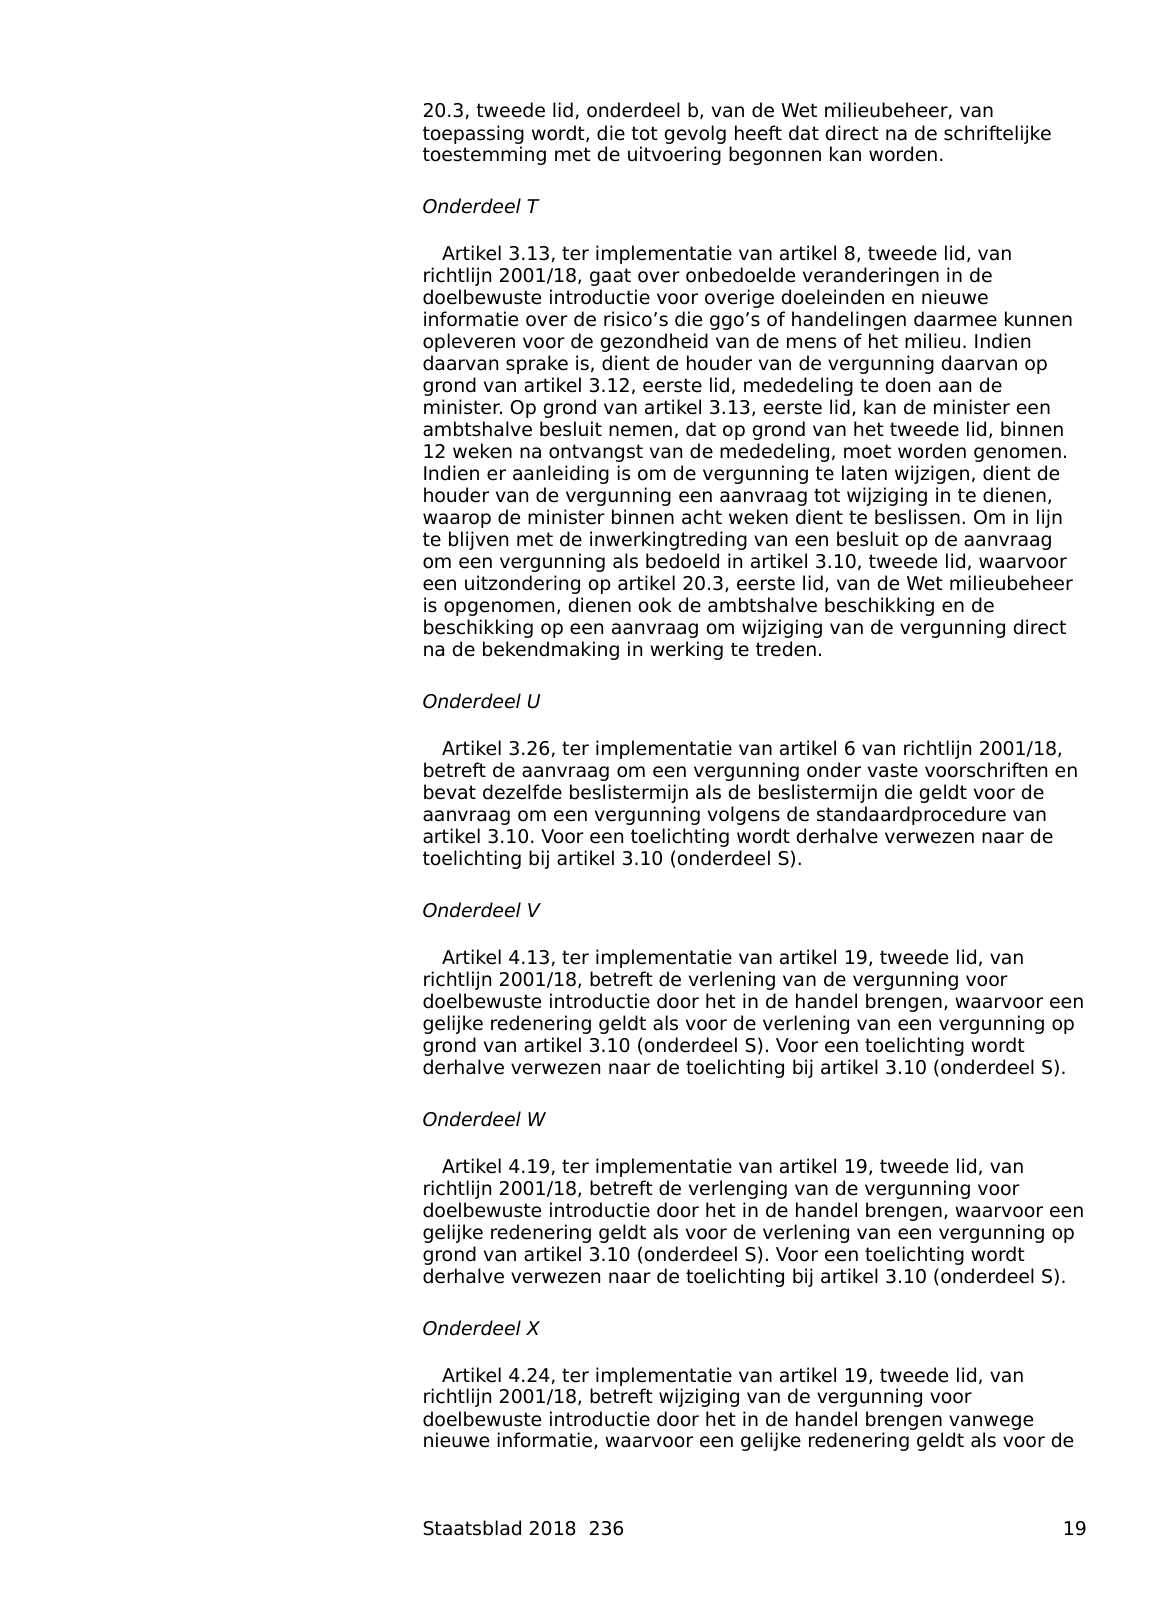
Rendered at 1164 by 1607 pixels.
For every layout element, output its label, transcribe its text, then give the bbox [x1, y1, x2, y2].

text Artikel 4.13, ter implementatie van artikel 19, tweede lid, van richtlijn 2001/18, betreft de verlening van de vergunning voor doelbewuste introductie door het in de handel brengen, waarvoor een gelijke redenering geldt als voor de verlening van een vergunning op grond van artikel 3.10 (onderdeel S). Voor een toelichting wordt derhalve verwezen naar de toelichting bij artikel 3.10 (onderdeel S). [422, 947, 1087, 1079]
text Artikel 3.26, ter implementatie van artikel 6 van richtlijn 2001/18, betreft de aanvraag om een vergunning onder vaste voorschriften en bevat dezelfde beslistermijn als de beslistermijn die geldt voor de aanvraag om een vergunning volgens de standaardprocedure van artikel 3.10. Voor een toelichting wordt derhalve verwezen naar de toelichting bij artikel 3.10 (onderdeel S). [422, 738, 1087, 870]
text Artikel 4.24, ter implementatie van artikel 19, tweede lid, van richtlijn 2001/18, betreft wijziging van de vergunning voor doelbewuste introductie door het in de handel brengen vanwege nieuwe informatie, waarvoor een gelijke redenering geldt als voor de [422, 1364, 1087, 1452]
text 20.3, tweede lid, onderdeel b, van de Wet milieubeheer, van toepassing wordt, die tot gevolg heeft dat direct na de schriftelijke toestemming met de uitvoering begonnen kan worden. [422, 100, 1087, 166]
text Artikel 4.19, ter implementatie van artikel 19, tweede lid, van richtlijn 2001/18, betreft de verlenging van de vergunning voor doelbewuste introductie door het in de handel brengen, waarvoor een gelijke redenering geldt als voor de verlening van een vergunning op grond van artikel 3.10 (onderdeel S). Voor een toelichting wordt derhalve verwezen naar de toelichting bij artikel 3.10 (onderdeel S). [422, 1156, 1087, 1287]
subtitle Onderdeel T [422, 196, 1087, 218]
subtitle Onderdeel X [422, 1317, 1087, 1339]
text Artikel 3.13, ter implementatie van artikel 8, tweede lid, van richtlijn 2001/18, gaat over onbedoelde veranderingen in de doelbewuste introductie voor overige doeleinden en nieuwe informatie over de risico’s die ggo’s of handelingen daarmee kunnen opleveren voor de gezondheid van de mens of het milieu. Indien daarvan sprake is, dient de houder van de vergunning daarvan op grond van artikel 3.12, eerste lid, mededeling te doen aan de minister. Op grond van artikel 3.13, eerste lid, kan de minister een ambtshalve besluit nemen, dat op grond van het tweede lid, binnen 12 weken na ontvangst van de mededeling, moet worden genomen. Indien er aanleiding is om de vergunning te laten wijzigen, dient de houder van de vergunning een aanvraag tot wijziging in te dienen, waarop de minister binnen acht weken dient te beslissen. Om in lijn te blijven met de inwerkingtreding van een besluit op de aanvraag om een vergunning als bedoeld in artikel 3.10, tweede lid, waarvoor een uitzondering op artikel 20.3, eerste lid, van de Wet milieubeheer is opgenomen, dienen ook de ambtshalve beschikking en de beschikking op een aanvraag om wijziging van de vergunning direct na de bekendmaking in werking te treden. [422, 243, 1087, 661]
subtitle Onderdeel W [422, 1109, 1087, 1131]
subtitle Onderdeel U [422, 691, 1087, 713]
subtitle Onderdeel V [422, 900, 1087, 922]
